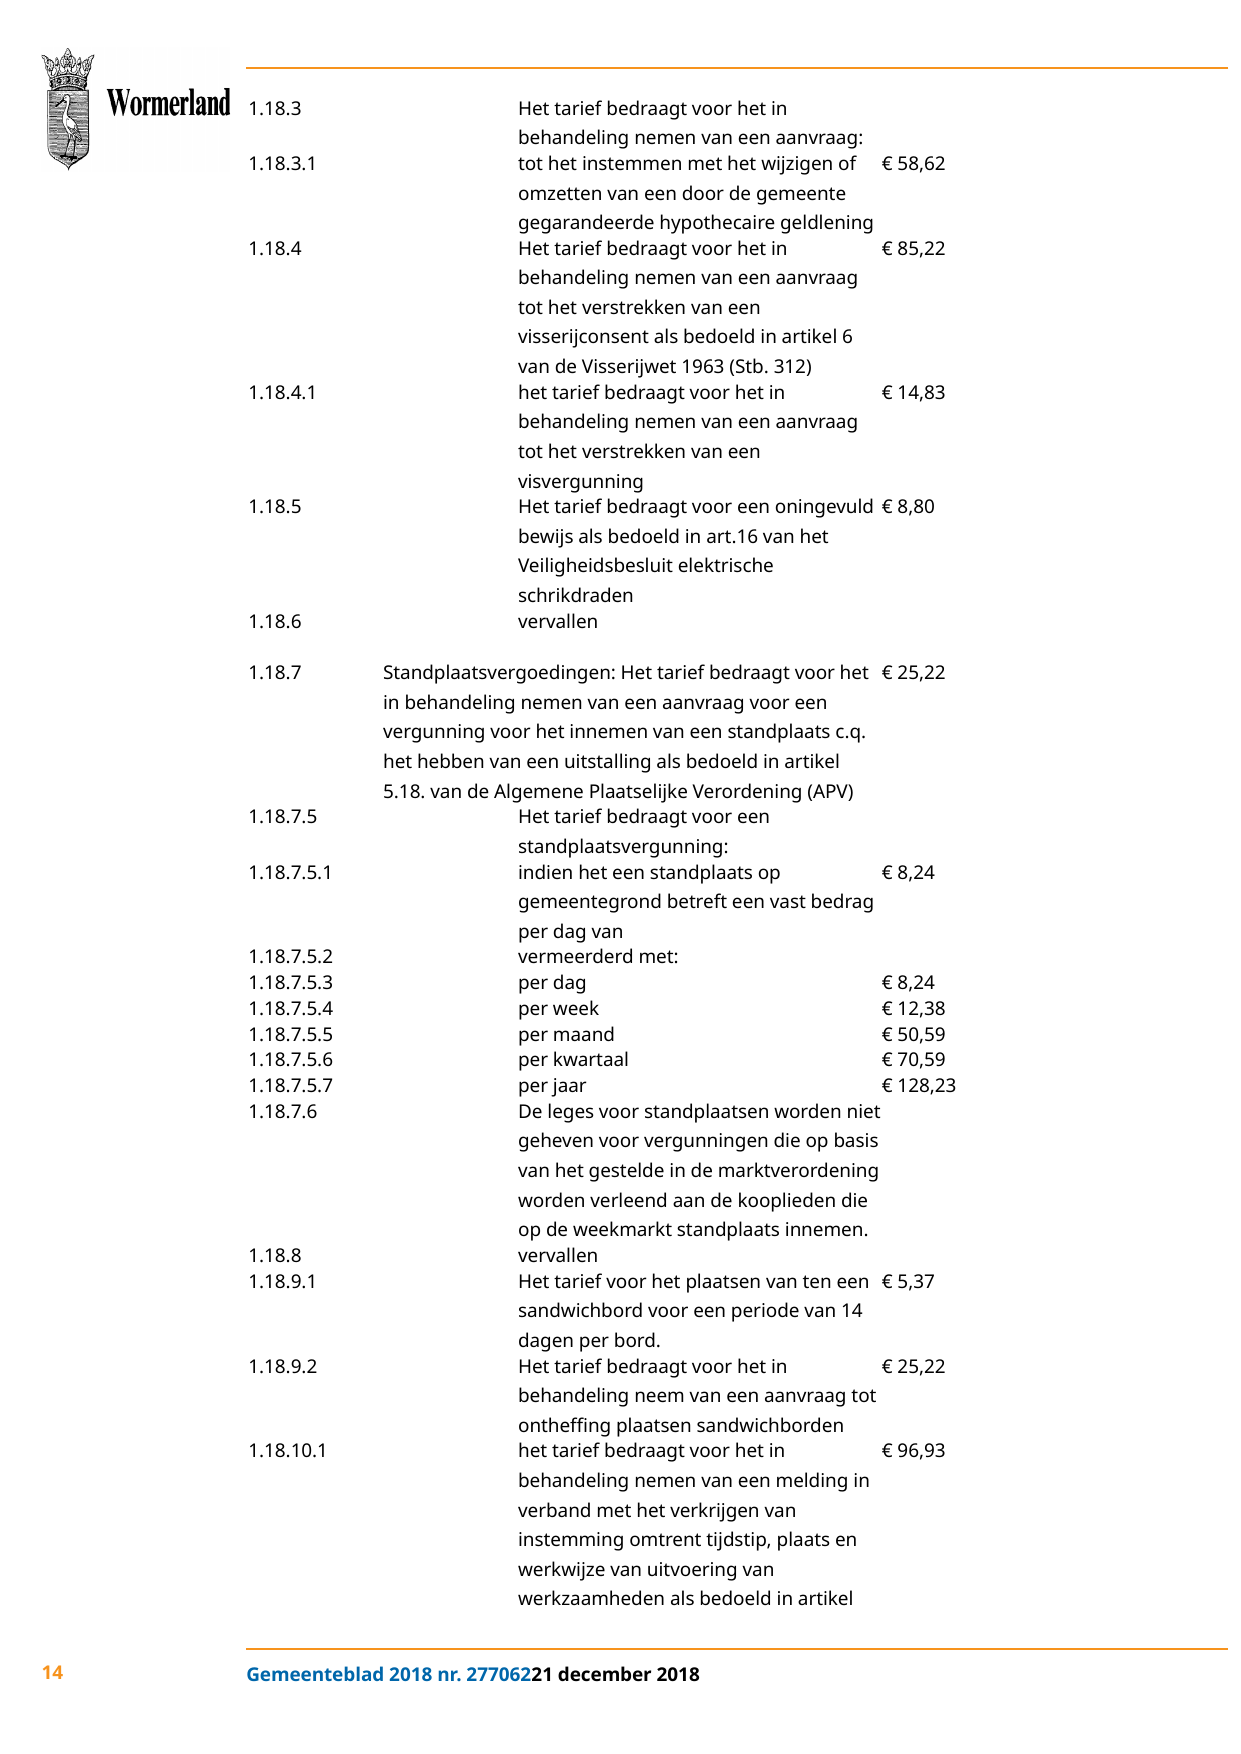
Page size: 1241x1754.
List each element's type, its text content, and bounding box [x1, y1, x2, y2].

table_cell 1.18.7.5.1 [248, 859, 518, 944]
table_cell per dag [518, 970, 882, 995]
table_cell het tarief bedraagt voor het in behandeling nemen van een aanvraag tot het verstrekken van een visvergunning [518, 379, 882, 493]
table_cell De leges voor standplaatsen worden niet geheven voor vergunningen die op basis van het gestelde in de marktverordening worden verleend aan de kooplieden die op de weekmarkt standplaats innemen. [518, 1098, 882, 1242]
table_cell € 85,22 [882, 235, 1017, 379]
table_cell € 25,22 [882, 660, 1017, 803]
table_cell € 25,22 [882, 1353, 1017, 1438]
table_cell [882, 1098, 1017, 1242]
table_cell Het tarief bedraagt voor het in behandeling neem van een aanvraag tot ontheffing plaatsen sandwichborden [518, 1353, 882, 1438]
table_cell € 96,93 [882, 1438, 1017, 1611]
table_cell € 58,62 [882, 150, 1017, 235]
table_cell Het tarief bedraagt voor het in behandeling nemen van een aanvraag tot het verstrekken van een visserijconsent als bedoeld in artikel 6 van de Visserijwet 1963 (Stb. 312) [518, 235, 882, 379]
table_cell 1.18.5 [248, 494, 518, 608]
table_cell 1.18.7.5.5 [248, 1021, 518, 1047]
table_cell € 5,37 [882, 1268, 1017, 1353]
table_cell 1.18.3 [248, 95, 518, 150]
table_cell 1.18.9.2 [248, 1353, 518, 1438]
table_cell indien het een standplaats op gemeentegrond betreft een vast bedrag per dag van [518, 859, 882, 944]
table_cell € 70,59 [882, 1047, 1017, 1072]
table_cell per kwartaal [518, 1047, 882, 1072]
table_cell 1.18.7.5.4 [248, 995, 518, 1021]
table_cell € 12,38 [882, 995, 1017, 1021]
table_cell Het tarief bedraagt voor het in behandeling nemen van een aanvraag: [518, 95, 882, 150]
table_cell 1.18.4.1 [248, 379, 518, 493]
table_cell [882, 95, 1017, 150]
table_cell € 14,83 [882, 379, 1017, 493]
table_cell Standplaatsvergoedingen: Het tarief bedraagt voor het in behandeling nemen van een aanvraag voor een vergunning voor het innemen van een standplaats c.q. het hebben van een uitstalling als bedoeld in artikel 5.18. van de Algemene Plaatselijke Verordening (APV) [383, 660, 882, 803]
table_cell [248, 634, 518, 659]
table_cell Het tarief bedraagt voor een oningevuld bewijs als bedoeld in art.16 van het Veiligheidsbesluit elektrische schrikdraden [518, 494, 882, 608]
table_cell vervallen [518, 608, 882, 634]
table_cell 1.18.7.5.6 [248, 1047, 518, 1072]
table_cell Het tarief bedraagt voor een standplaatsvergunning: [518, 804, 882, 859]
table_cell 1.18.7.5.3 [248, 970, 518, 995]
table_cell 1.18.10.1 [248, 1438, 518, 1611]
table_cell [882, 1242, 1017, 1268]
table_cell [882, 608, 1017, 634]
table_cell € 8,24 [882, 859, 1017, 944]
table_cell 1.18.4 [248, 235, 518, 379]
table_cell vermeerderd met: [518, 944, 882, 969]
table_cell per jaar [518, 1073, 882, 1098]
table_cell [882, 804, 1017, 859]
table_cell 1.18.7.6 [248, 1098, 518, 1242]
table_cell het tarief bedraagt voor het in behandeling nemen van een melding in verband met het verkrijgen van instemming omtrent tijdstip, plaats en werkwijze van uitvoering van werkzaamheden als bedoeld in artikel [518, 1438, 882, 1611]
table_cell tot het instemmen met het wijzigen of omzetten van een door de gemeente gegarandeerde hypothecaire geldlening [518, 150, 882, 235]
table_cell per week [518, 995, 882, 1021]
table_cell 1.18.7 [248, 660, 383, 803]
table_cell 1.18.7.5 [248, 804, 518, 859]
table_cell 1.18.7.5.7 [248, 1073, 518, 1098]
table_cell 1.18.7.5.2 [248, 944, 518, 969]
table_cell 1.18.6 [248, 608, 518, 634]
table_cell € 128,23 [882, 1073, 1017, 1098]
table_cell [518, 634, 882, 659]
table_cell per maand [518, 1021, 882, 1047]
table_cell [882, 944, 1017, 969]
table_cell 1.18.9.1 [248, 1268, 518, 1353]
table_cell € 8,80 [882, 494, 1017, 608]
table_cell [882, 634, 1017, 659]
table_cell € 8,24 [882, 970, 1017, 995]
table_cell 1.18.3.1 [248, 150, 518, 235]
table_cell 1.18.8 [248, 1242, 518, 1268]
table_cell € 50,59 [882, 1021, 1017, 1047]
table_cell Het tarief voor het plaatsen van ten een sandwichbord voor een periode van 14 dagen per bord. [518, 1268, 882, 1353]
table_cell vervallen [518, 1242, 882, 1268]
picture [41, 47, 231, 172]
